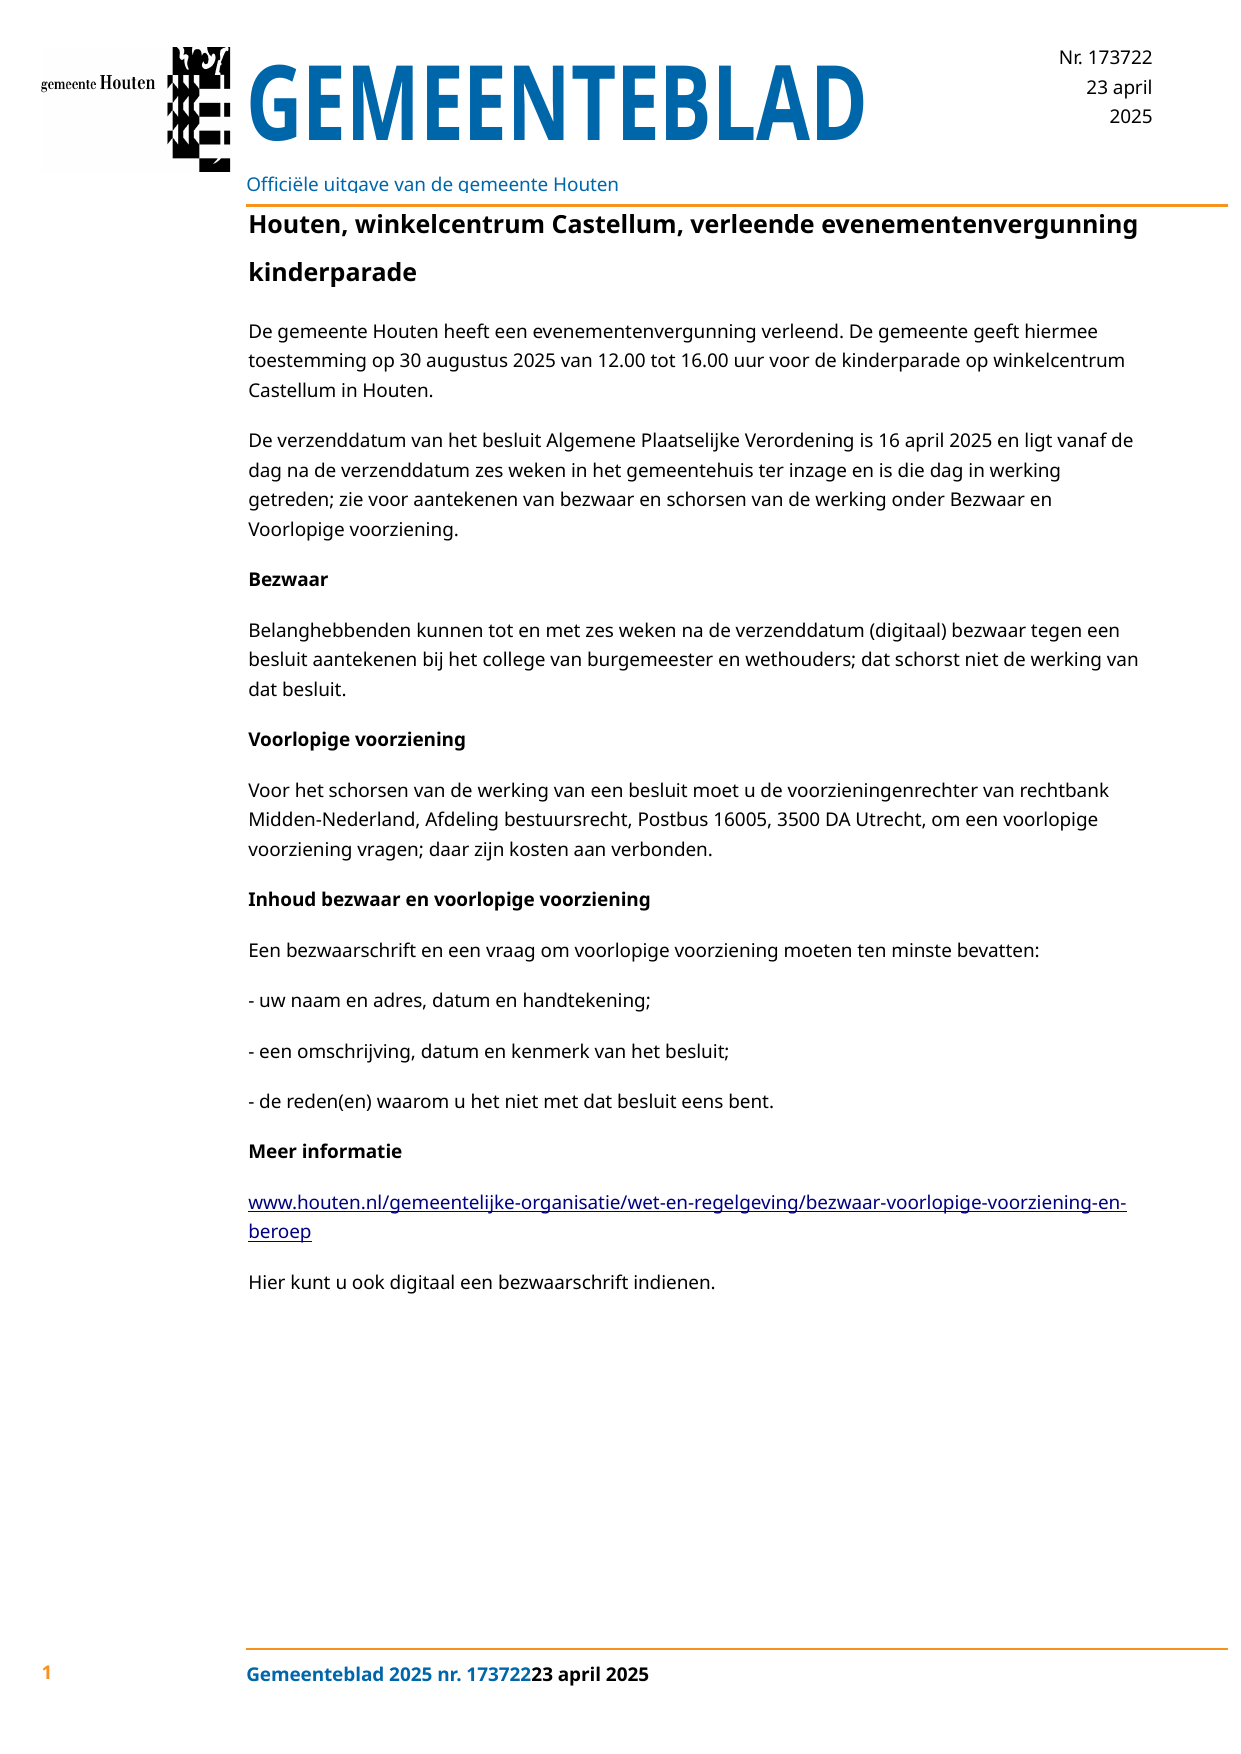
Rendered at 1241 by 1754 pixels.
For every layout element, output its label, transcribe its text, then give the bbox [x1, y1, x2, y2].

text Bezwaar [248, 567, 1152, 592]
text - de reden(en) waarom u het niet met dat besluit eens bent. [248, 1088, 1152, 1114]
text - een omschrijving, datum en kenmerk van het besluit; [248, 1038, 1152, 1064]
text Inhoud bezwaar en voorlopige voorziening [248, 887, 1152, 912]
text Meer informatie [248, 1139, 1152, 1164]
text Belanghebbenden kunnen tot en met zes weken na de verzenddatum (digitaal) bezwaar tegen een besluit aantekenen bij het college van burgemeester en wethouders; dat schorst niet de werking van dat besluit. [248, 617, 1152, 702]
picture [41, 47, 231, 172]
text De verzenddatum van het besluit Algemene Plaatselijke Verordening is 16 april 2025 en ligt vanaf de dag na de verzenddatum zes weken in het gemeentehuis ter inzage en is die dag in werking getreden; zie voor aantekenen van bezwaar en schorsen van de werking onder Bezwaar en Voorlopige voorziening. [248, 427, 1152, 542]
text www.houten.nl/gemeentelijke-organisatie/wet-en-regelgeving/bezwaar-voorlopige-voorziening-en-beroep [248, 1189, 1152, 1244]
text Hier kunt u ook digitaal een bezwaarschrift indienen. [248, 1269, 1152, 1295]
text Een bezwaarschrift en een vraag om voorlopige voorziening moeten ten minste bevatten: [248, 937, 1152, 963]
text Voor het schorsen van de werking van een besluit moet u de voorzieningenrechter van rechtbank Midden-Nederland, Afdeling bestuursrecht, Postbus 16005, 3500 DA Utrecht, om een voorlopige voorziening vragen; daar zijn kosten aan verbonden. [248, 777, 1152, 862]
text Houten, winkelcentrum Castellum, verleende evenementenvergunning kinderparade [248, 207, 1152, 288]
text Voorlopige voorziening [248, 727, 1152, 752]
text De gemeente Houten heeft een evenementenvergunning verleend. De gemeente geeft hiermee toestemming op 30 augustus 2025 van 12.00 tot 16.00 uur voor de kinderparade op winkelcentrum Castellum in Houten. [248, 318, 1152, 403]
text - uw naam en adres, datum en handtekening; [248, 987, 1152, 1013]
